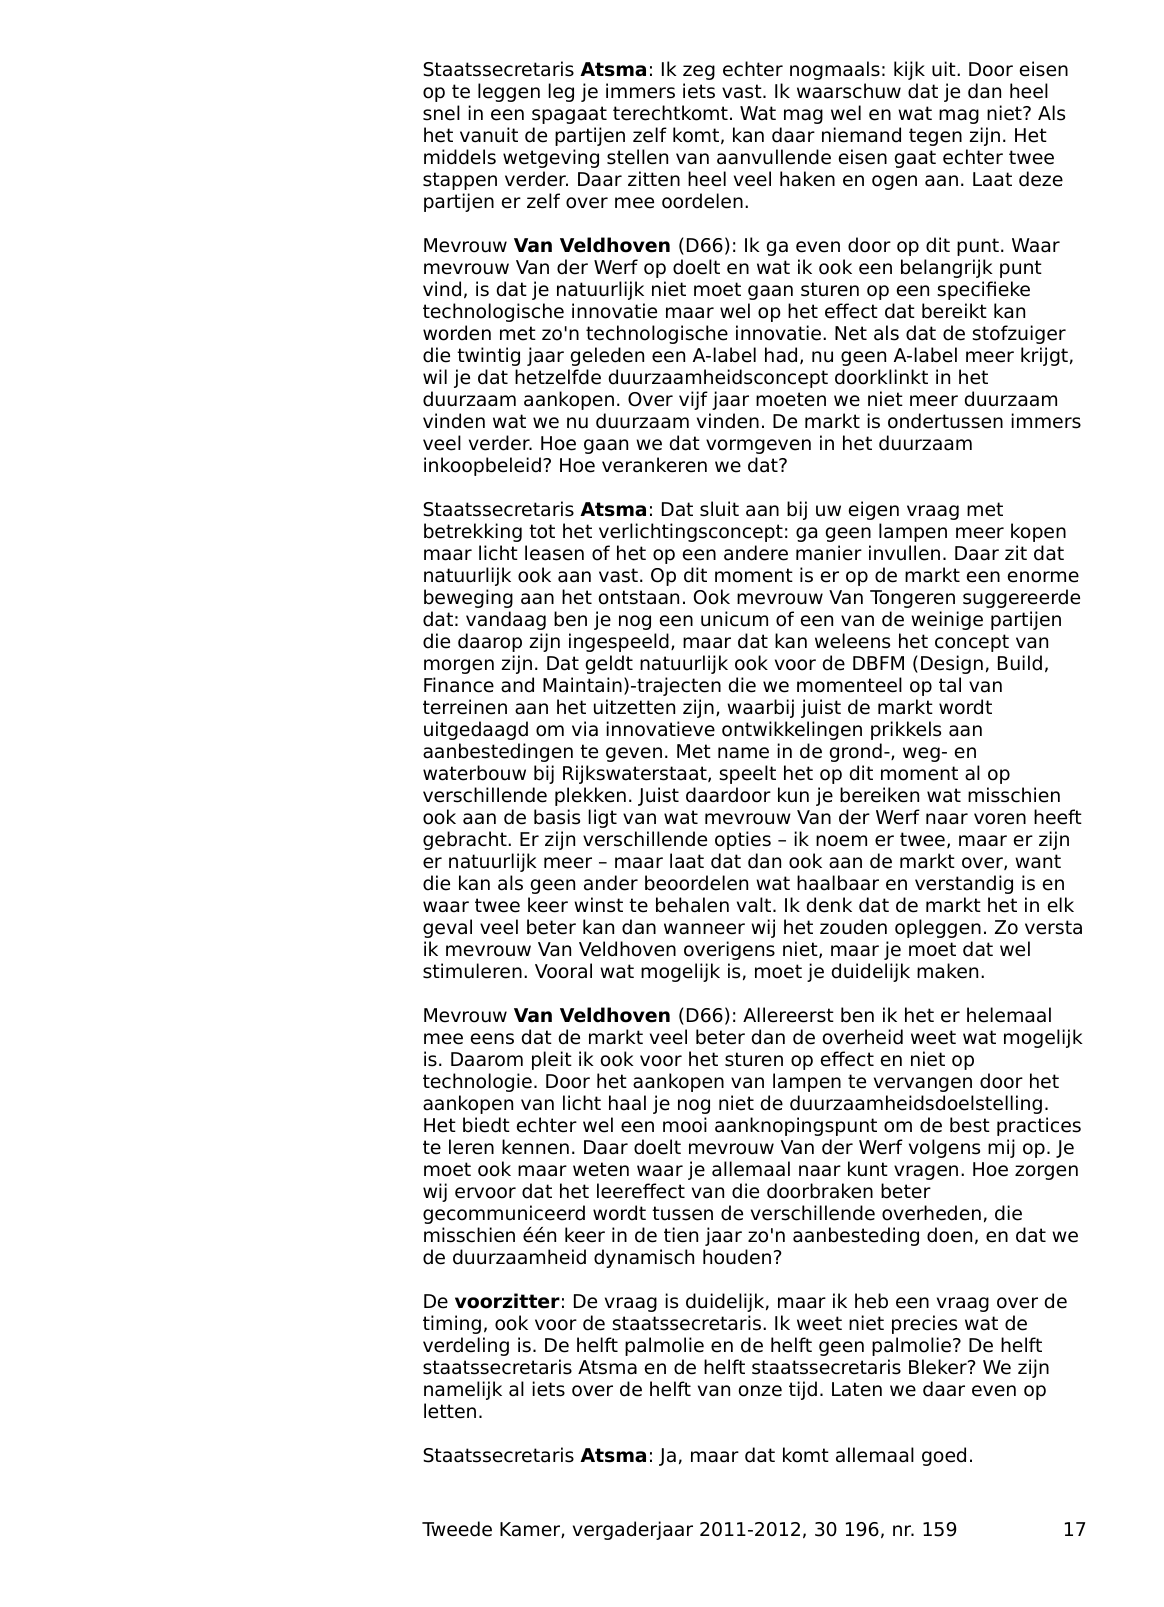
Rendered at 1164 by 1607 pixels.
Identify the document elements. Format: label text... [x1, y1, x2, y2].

text Staatssecretaris Atsma: Ik zeg echter nogmaals: kijk uit. Door eisen op te leggen leg je immers iets vast. Ik waarschuw dat je dan heel snel in een spagaat terechtkomt. Wat mag wel en wat mag niet? Als het vanuit de partijen zelf komt, kan daar niemand tegen zijn. Het middels wetgeving stellen van aanvullende eisen gaat echter twee stappen verder. Daar zitten heel veel haken en ogen aan. Laat deze partijen er zelf over mee oordelen. [422, 59, 1087, 213]
text Mevrouw Van Veldhoven (D66): Ik ga even door op dit punt. Waar mevrouw Van der Werf op doelt en wat ik ook een belangrijk punt vind, is dat je natuurlijk niet moet gaan sturen op een specifieke technologische innovatie maar wel op het effect dat bereikt kan worden met zo'n technologische innovatie. Net als dat de stofzuiger die twintig jaar geleden een A-label had, nu geen A-label meer krijgt, wil je dat hetzelfde duurzaamheidsconcept doorklinkt in het duurzaam aankopen. Over vijf jaar moeten we niet meer duurzaam vinden wat we nu duurzaam vinden. De markt is ondertussen immers veel verder. Hoe gaan we dat vormgeven in het duurzaam inkoopbeleid? Hoe verankeren we dat? [422, 235, 1087, 477]
text Staatssecretaris Atsma: Dat sluit aan bij uw eigen vraag met betrekking tot het verlichtingsconcept: ga geen lampen meer kopen maar licht leasen of het op een andere manier invullen. Daar zit dat natuurlijk ook aan vast. Op dit moment is er op de markt een enorme beweging aan het ontstaan. Ook mevrouw Van Tongeren suggereerde dat: vandaag ben je nog een unicum of een van de weinige partijen die daarop zijn ingespeeld, maar dat kan weleens het concept van morgen zijn. Dat geldt natuurlijk ook voor de DBFM (Design, Build, Finance and Maintain)-trajecten die we momenteel op tal van terreinen aan het uitzetten zijn, waarbij juist de markt wordt uitgedaagd om via innovatieve ontwikkelingen prikkels aan aanbestedingen te geven. Met name in de grond-, weg- en waterbouw bij Rijkswaterstaat, speelt het op dit moment al op verschillende plekken. Juist daardoor kun je bereiken wat misschien ook aan de basis ligt van wat mevrouw Van der Werf naar voren heeft gebracht. Er zijn verschillende opties – ik noem er twee, maar er zijn er natuurlijk meer – maar laat dat dan ook aan de markt over, want die kan als geen ander beoordelen wat haalbaar en verstandig is en waar twee keer winst te behalen valt. Ik denk dat de markt het in elk geval veel beter kan dan wanneer wij het zouden opleggen. Zo versta ik mevrouw Van Veldhoven overigens niet, maar je moet dat wel stimuleren. Vooral wat mogelijk is, moet je duidelijk maken. [422, 499, 1087, 983]
text Mevrouw Van Veldhoven (D66): Allereerst ben ik het er helemaal mee eens dat de markt veel beter dan de overheid weet wat mogelijk is. Daarom pleit ik ook voor het sturen op effect en niet op technologie. Door het aankopen van lampen te vervangen door het aankopen van licht haal je nog niet de duurzaamheidsdoelstelling. Het biedt echter wel een mooi aanknopingspunt om de best practices te leren kennen. Daar doelt mevrouw Van der Werf volgens mij op. Je moet ook maar weten waar je allemaal naar kunt vragen. Hoe zorgen wij ervoor dat het leereffect van die doorbraken beter gecommuniceerd wordt tussen de verschillende overheden, die misschien één keer in de tien jaar zo'n aanbesteding doen, en dat we de duurzaamheid dynamisch houden? [422, 1005, 1087, 1268]
text Staatssecretaris Atsma: Ja, maar dat komt allemaal goed. [422, 1445, 1087, 1467]
text De voorzitter: De vraag is duidelijk, maar ik heb een vraag over de timing, ook voor de staatssecretaris. Ik weet niet precies wat de verdeling is. De helft palmolie en de helft geen palmolie? De helft staatssecretaris Atsma en de helft staatssecretaris Bleker? We zijn namelijk al iets over de helft van onze tijd. Laten we daar even op letten. [422, 1291, 1087, 1423]
